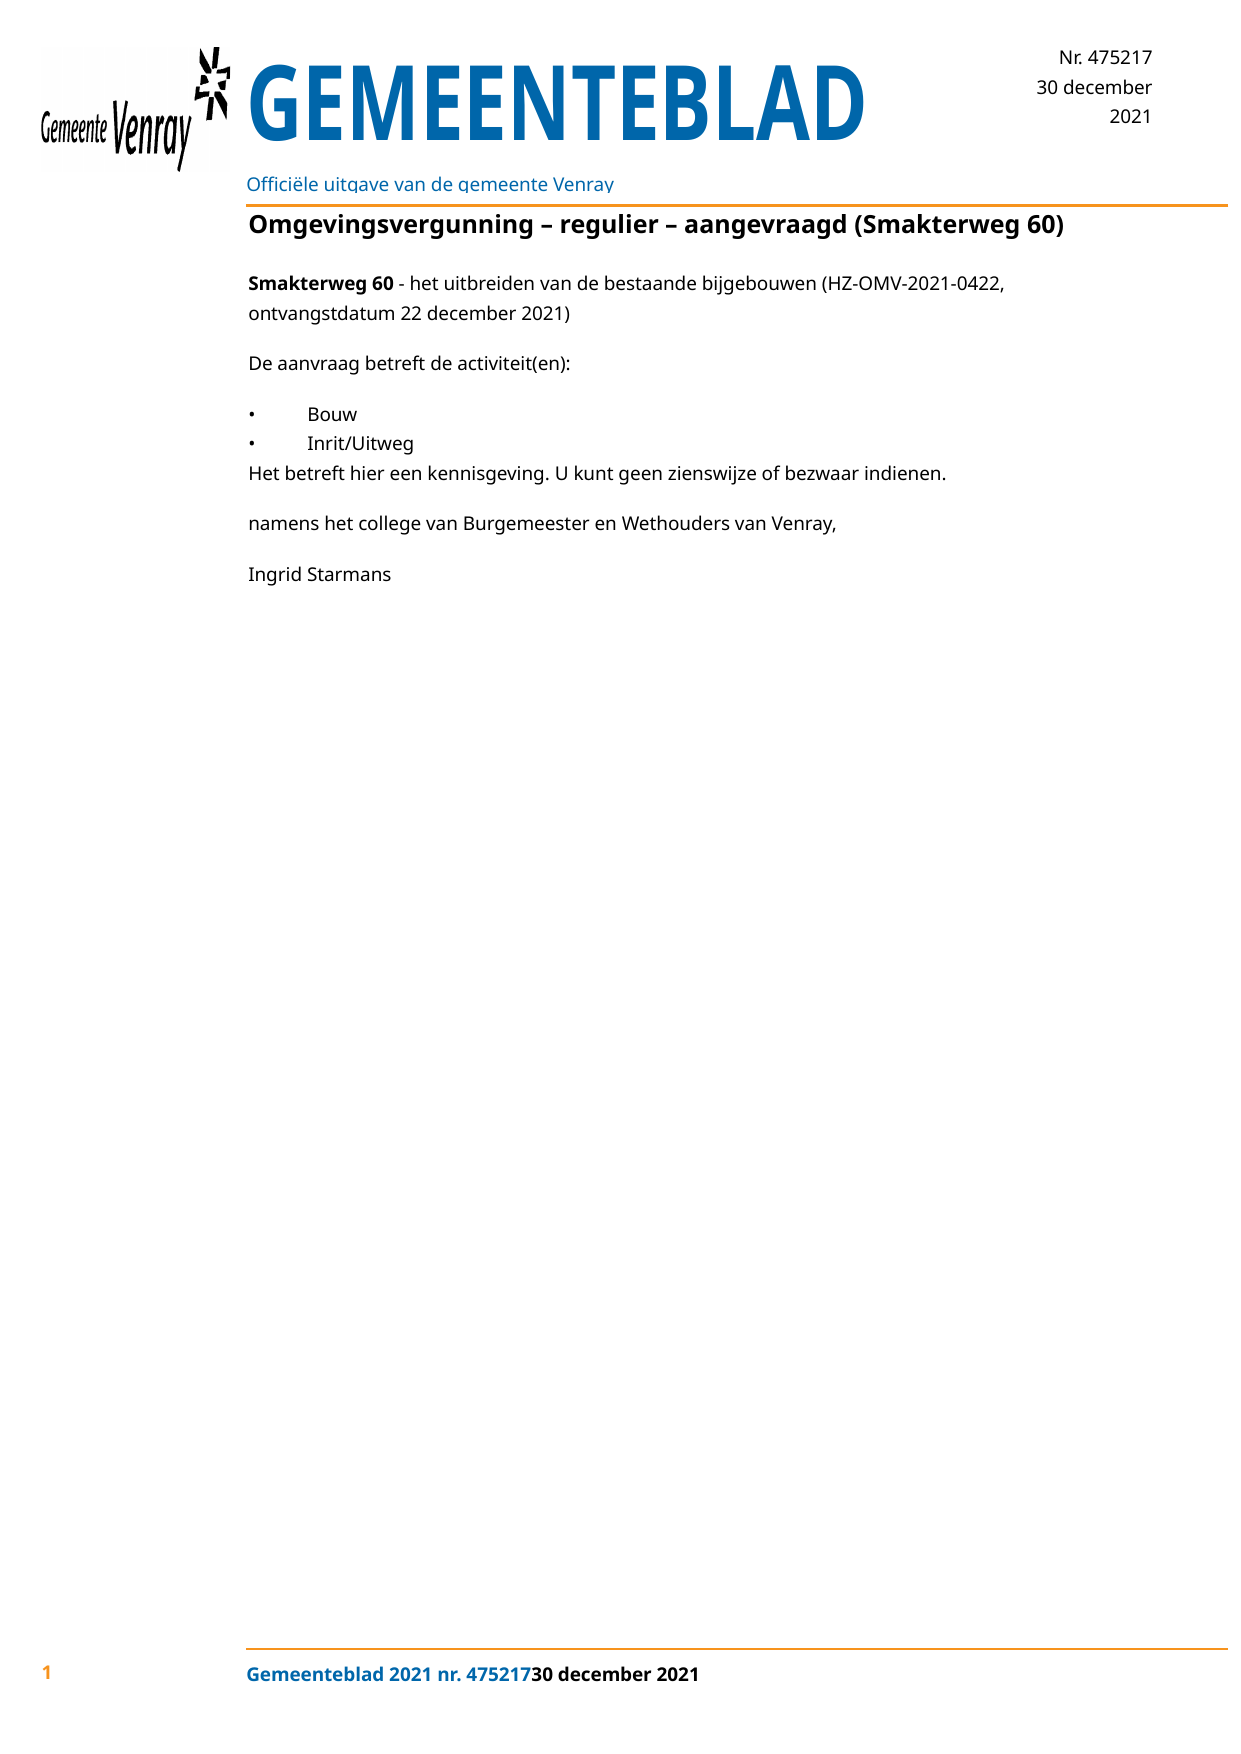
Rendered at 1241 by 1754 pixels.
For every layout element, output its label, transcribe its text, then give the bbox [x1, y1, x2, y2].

picture [41, 47, 231, 172]
text Ingrid Starmans [248, 561, 1152, 586]
list Bouw [248, 401, 1152, 426]
list Inrit/Uitweg [248, 430, 1152, 456]
text De aanvraag betreft de activiteit(en): [248, 350, 1152, 376]
text Smakterweg 60 - het uitbreiden van de bestaande bijgebouwen (HZ-OMV-2021-0422, ontvangstdatum 22 december 2021) [248, 270, 1152, 326]
text Het betreft hier een kennisgeving. U kunt geen zienswijze of bezwaar indienen. [248, 460, 1152, 486]
text namens het college van Burgemeester en Wethouders van Venray, [248, 510, 1152, 536]
text Omgevingsvergunning – regulier – aangevraagd (Smakterweg 60) [248, 207, 1152, 241]
